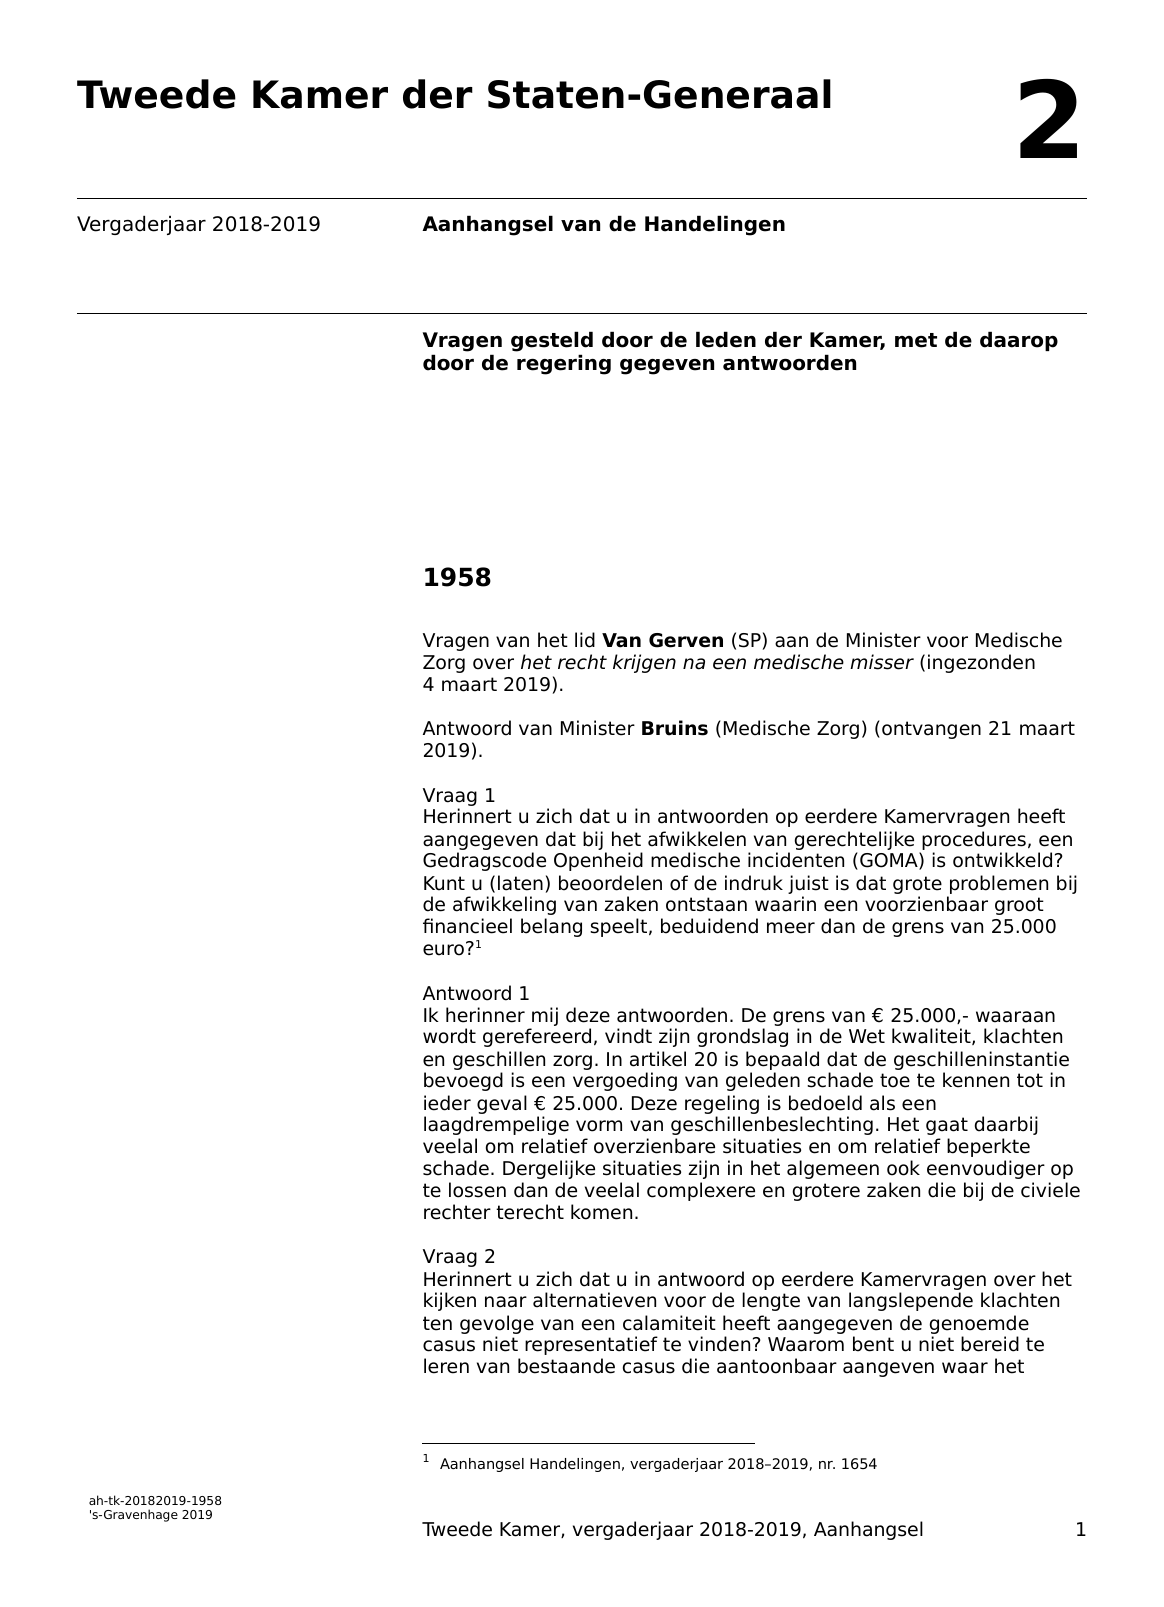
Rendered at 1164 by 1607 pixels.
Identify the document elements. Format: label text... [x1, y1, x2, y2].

text Ik herinner mij deze antwoorden. De grens van € 25.000,- waaraan wordt gerefereerd, vindt zijn grondslag in de Wet kwaliteit, klachten en geschillen zorg. In artikel 20 is bepaald dat de geschilleninstantie bevoegd is een vergoeding van geleden schade toe te kennen tot in ieder geval € 25.000. Deze regeling is bedoeld als een laagdrempelige vorm van geschillenbeslechting. Het gaat daarbij veelal om relatief overzienbare situaties en om relatief beperkte schade. Dergelijke situaties zijn in het algemeen ook eenvoudiger op te lossen dan de veelal complexere en grotere zaken die bij de civiele rechter terecht komen. [422, 1004, 1087, 1224]
table_cell Vergaderjaar 2018-2019 [77, 199, 422, 313]
text Herinnert u zich dat u in antwoorden op eerdere Kamervragen heeft aangegeven dat bij het afwikkelen van gerechtelijke procedures, een Gedragscode Openheid medische incidenten (GOMA) is ontwikkeld? Kunt u (laten) beoordelen of de indruk juist is dat grote problemen bij de afwikkeling van zaken ontstaan waarin een voorzienbaar groot financieel belang speelt, beduidend meer dan de grens van 25.000 euro? [422, 806, 1087, 960]
table_cell [77, 314, 422, 375]
table_cell Vragen gesteld door de leden der Kamer, met de daarop door de regering gegeven antwoorden [422, 314, 1087, 375]
table_cell Aanhangsel van de Handelingen [422, 199, 1087, 313]
text Antwoord van Minister Bruins (Medische Zorg) (ontvangen 21 maart 2019). [422, 718, 1087, 762]
text Antwoord 1 [422, 982, 1087, 1004]
table_header Tweede Kamer der Staten-Generaal [77, 59, 886, 198]
text ah-tk-20182019-1958 [88, 1494, 323, 1508]
text Herinnert u zich dat u in antwoord op eerdere Kamervragen over het kijken naar alternatieven voor de lengte van langslepende klachten ten gevolge van een calamiteit heeft aangegeven de genoemde casus niet representatief te vinden? Waarom bent u niet bereid te leren van bestaande casus die aantoonbaar aangeven waar het [422, 1268, 1087, 1378]
text Vraag 2 [422, 1246, 1087, 1268]
table_header 2 [886, 59, 1087, 198]
text Vraag 1 [422, 784, 1087, 806]
text 1958 [422, 563, 1087, 592]
text 's-Gravenhage 2019 [88, 1508, 323, 1522]
text Aanhangsel Handelingen, vergaderjaar 2018–2019, nr. 1654 [422, 1452, 1087, 1474]
text Vragen van het lid Van Gerven (SP) aan de Minister voor Medische Zorg over het recht krijgen na een medische misser (ingezonden 4 maart 2019). [422, 630, 1087, 696]
